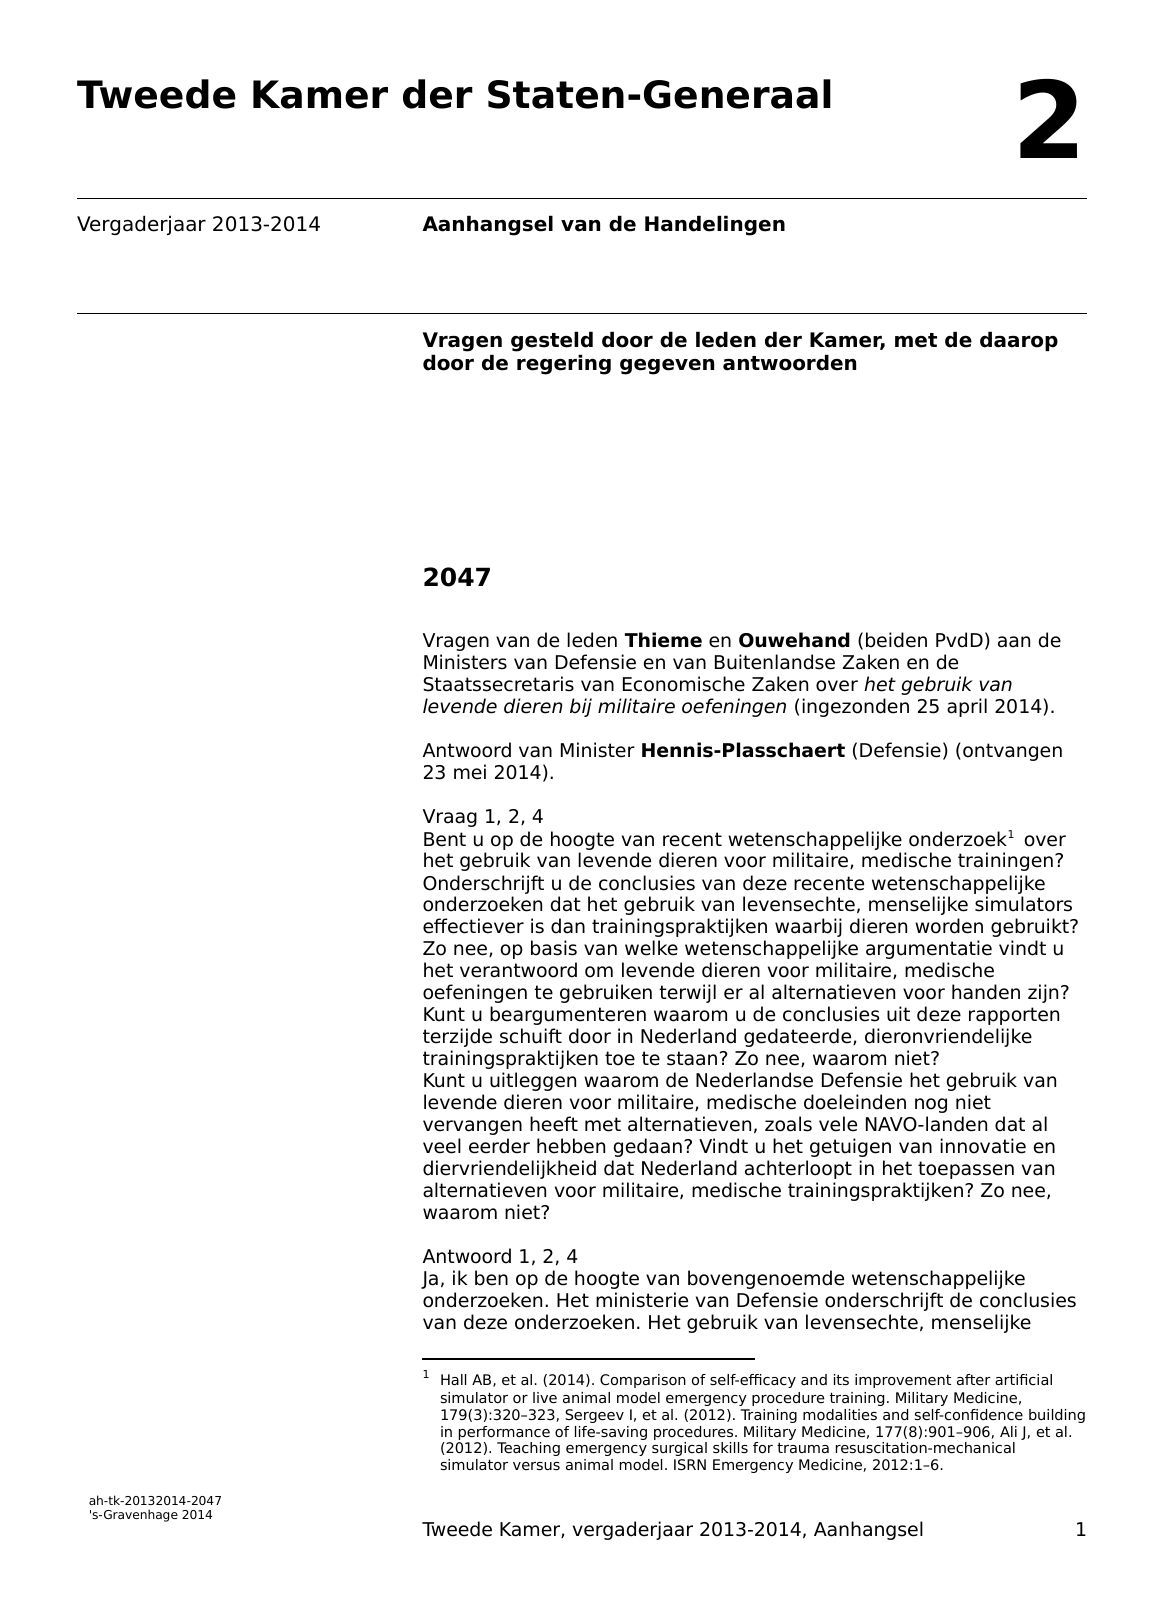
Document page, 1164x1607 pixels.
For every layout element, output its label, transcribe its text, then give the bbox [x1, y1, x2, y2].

text Antwoord 1, 2, 4 [422, 1246, 1087, 1268]
text Vragen van de leden Thieme en Ouwehand (beiden PvdD) aan de Ministers van Defensie en van Buitenlandse Zaken en de Staatssecretaris van Economische Zaken over het gebruik van levende dieren bij militaire oefeningen (ingezonden 25 april 2014). [422, 630, 1087, 718]
text Antwoord van Minister Hennis-Plasschaert (Defensie) (ontvangen 23 mei 2014). [422, 740, 1087, 784]
table_header Tweede Kamer der Staten-Generaal [77, 59, 886, 198]
text ah-tk-20132014-2047 [88, 1494, 323, 1508]
table_header 2 [886, 59, 1087, 198]
text Ja, ik ben op de hoogte van bovengenoemde wetenschappelijke onderzoeken. Het ministerie van Defensie onderschrijft de conclusies van deze onderzoeken. Het gebruik van levensechte, menselijke [422, 1268, 1087, 1334]
text Hall AB, et al. (2014). Comparison of self-efficacy and its improvement after artificial simulator or live animal model emergency procedure training. Military Medicine, 179(3):320–323, Sergeev I, et al. (2012). Training modalities and self-confidence building in performance of life-saving procedures. Military Medicine, 177(8):901–906, Ali J, et al. (2012). Teaching emergency surgical skills for trauma resuscitation-mechanical simulator versus animal model. ISRN Emergency Medicine, 2012:1–6. [422, 1368, 1087, 1474]
text 's-Gravenhage 2014 [88, 1508, 323, 1522]
table_cell Aanhangsel van de Handelingen [422, 199, 1087, 313]
text Vraag 1, 2, 4 [422, 806, 1087, 828]
text 2047 [422, 563, 1087, 592]
text Kunt u beargumenteren waarom u de conclusies uit deze rapporten terzijde schuift door in Nederland gedateerde, dieronvriendelijke trainingspraktijken toe te staan? Zo nee, waarom niet? [422, 1004, 1087, 1070]
table_cell Vergaderjaar 2013-2014 [77, 199, 422, 313]
text Bent u op de hoogte van recent wetenschappelijke onderzoek over het gebruik van levende dieren voor militaire, medische trainingen? Onderschrijft u de conclusies van deze recente wetenschappelijke onderzoeken dat het gebruik van levensechte, menselijke simulators effectiever is dan trainingspraktijken waarbij dieren worden gebruikt? Zo nee, op basis van welke wetenschappelijke argumentatie vindt u het verantwoord om levende dieren voor militaire, medische oefeningen te gebruiken terwijl er al alternatieven voor handen zijn? [422, 828, 1087, 1004]
text Kunt u uitleggen waarom de Nederlandse Defensie het gebruik van levende dieren voor militaire, medische doeleinden nog niet vervangen heeft met alternatieven, zoals vele NAVO-landen dat al veel eerder hebben gedaan? Vindt u het getuigen van innovatie en diervriendelijkheid dat Nederland achterloopt in het toepassen van alternatieven voor militaire, medische trainingspraktijken? Zo nee, waarom niet? [422, 1070, 1087, 1224]
table_cell Vragen gesteld door de leden der Kamer, met de daarop door de regering gegeven antwoorden [422, 314, 1087, 375]
table_cell [77, 314, 422, 375]
